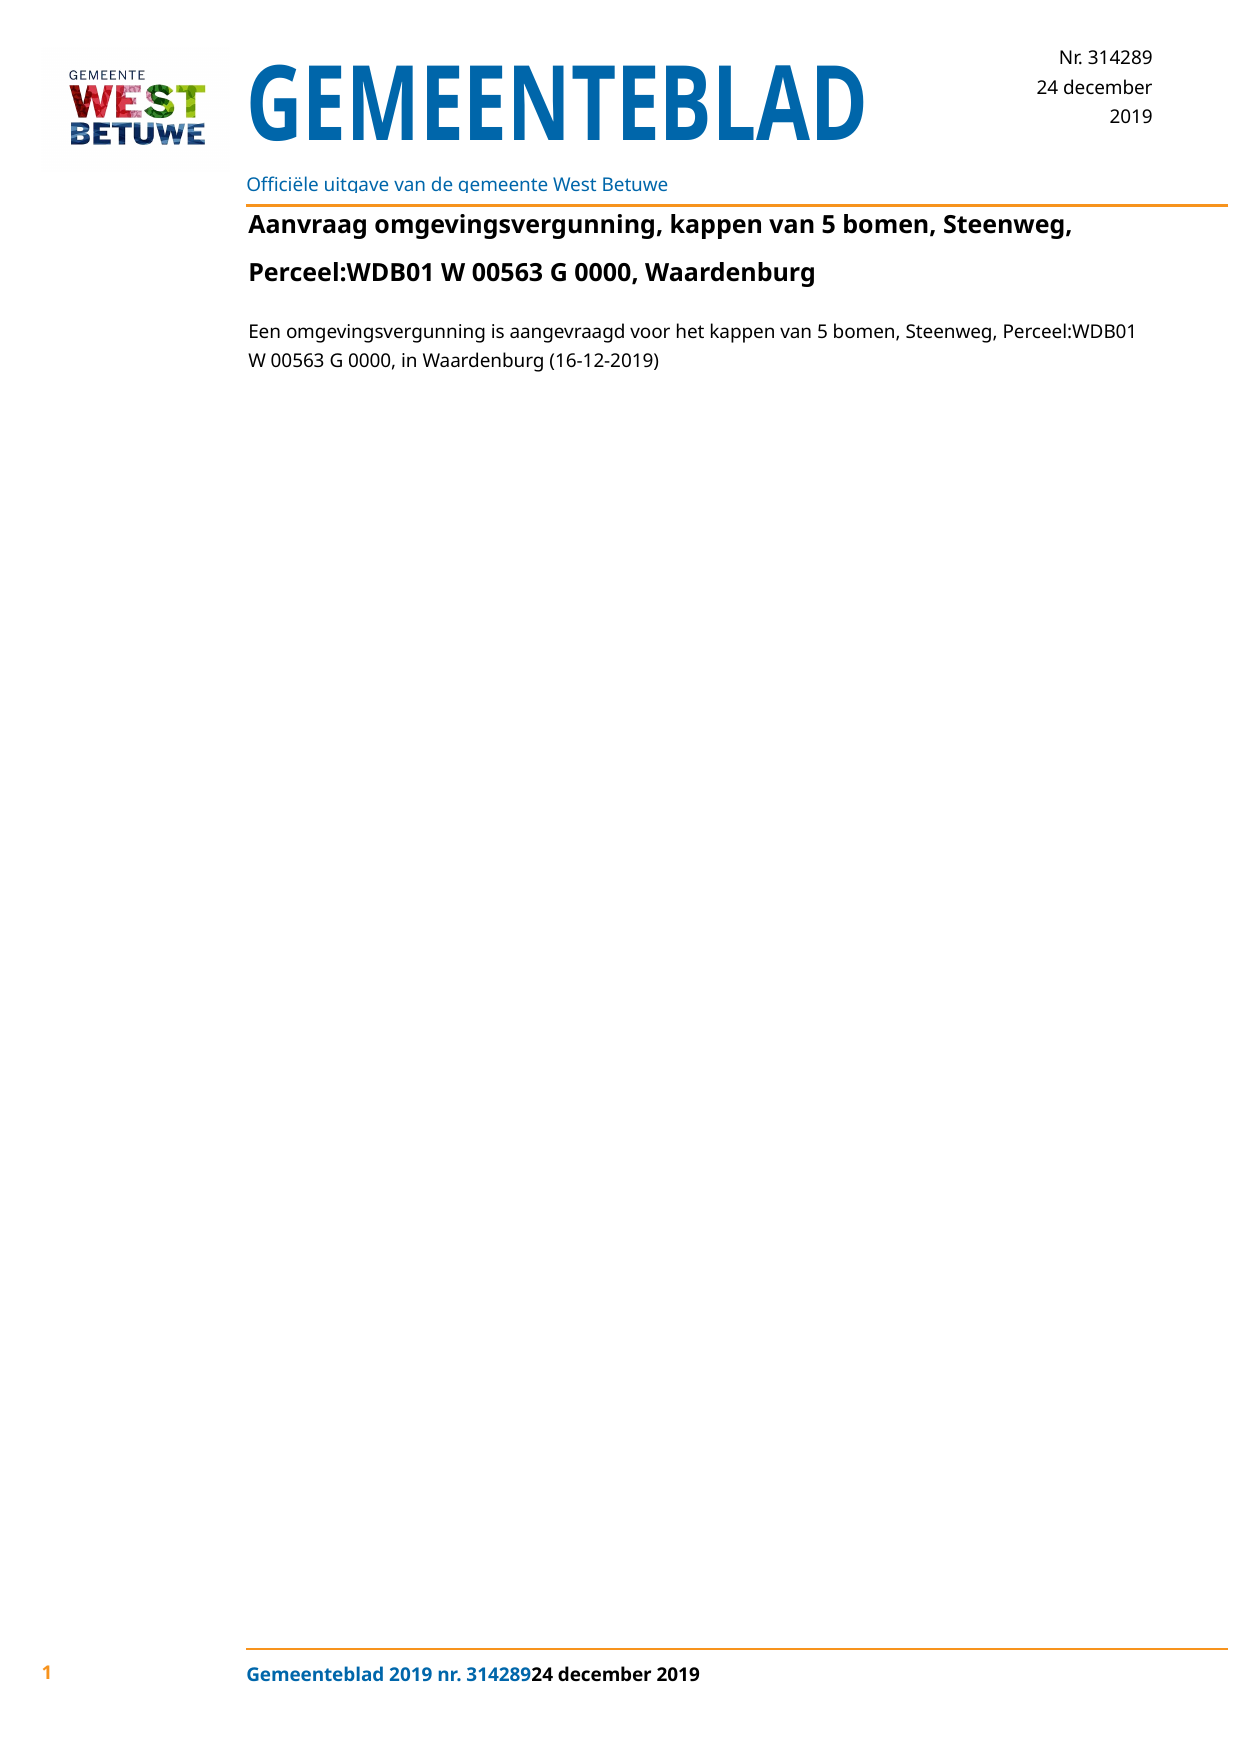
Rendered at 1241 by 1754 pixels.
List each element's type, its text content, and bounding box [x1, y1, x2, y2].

picture [41, 47, 231, 172]
text Een omgevingsvergunning is aangevraagd voor het kappen van 5 bomen, Steenweg, Perceel:WDB01 W 00563 G 0000, in Waardenburg (16-12-2019) [248, 318, 1152, 373]
text Aanvraag omgevingsvergunning, kappen van 5 bomen, Steenweg, Perceel:WDB01 W 00563 G 0000, Waardenburg [248, 207, 1152, 288]
